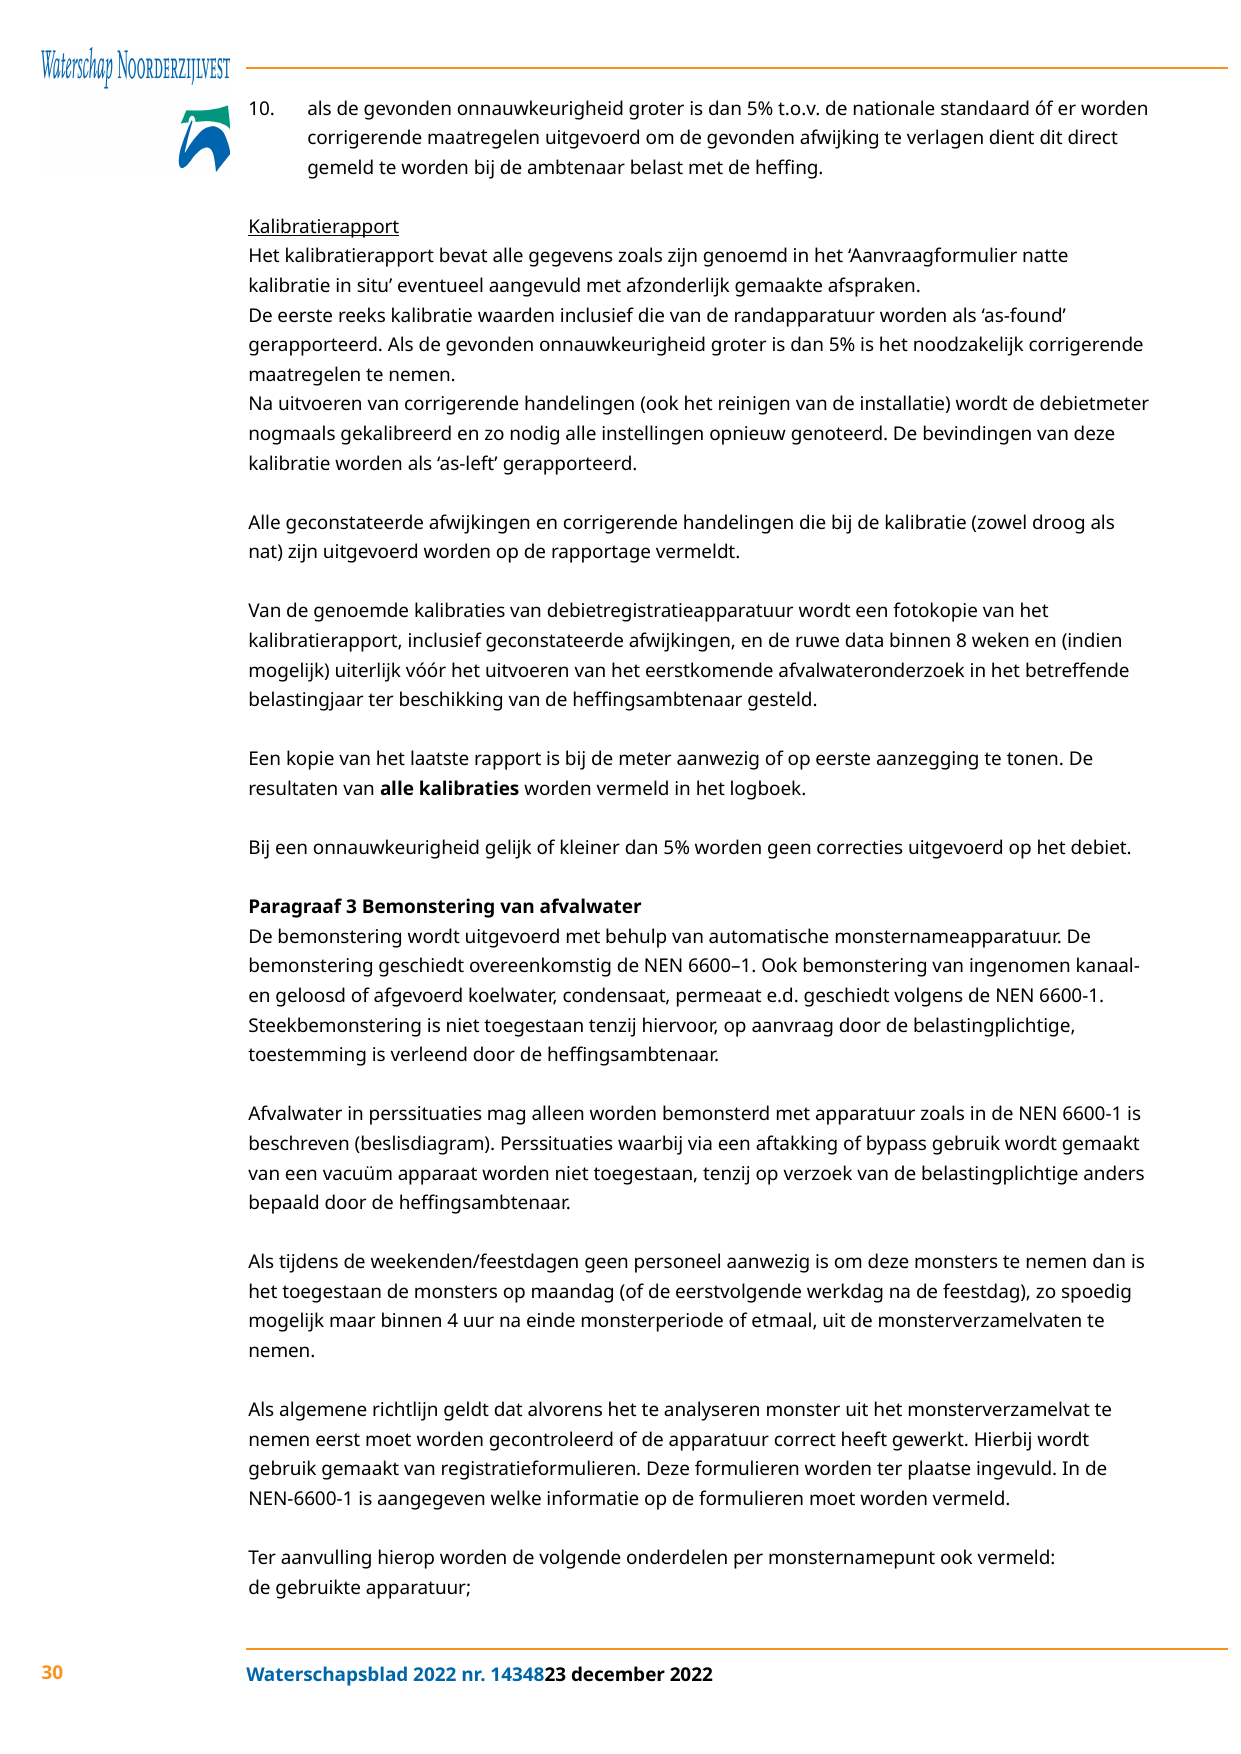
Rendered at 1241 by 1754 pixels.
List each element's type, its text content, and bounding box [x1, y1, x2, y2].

text Ter aanvulling hierop worden de volgende onderdelen per monsternamepunt ook vermeld: [248, 1544, 1152, 1570]
text Het kalibratierapport bevat alle gegevens zoals zijn genoemd in het ‘Aanvraagformulier natte kalibratie in situ’ eventueel aangevuld met afzonderlijk gemaakte afspraken. [248, 243, 1152, 298]
text De bemonstering wordt uitgevoerd met behulp van automatische monsternameapparatuur. De bemonstering geschiedt overeenkomstig de NEN 6600–1. Ook bemonstering van ingenomen kanaal- en geloosd of afgevoerd koelwater, condensaat, permeaat e.d. geschiedt volgens de NEN 6600-1. Steekbemonstering is niet toegestaan tenzij hiervoor, op aanvraag door de belastingplichtige, toestemming is verleend door de heffingsambtenaar. [248, 923, 1152, 1067]
text de gebruikte apparatuur; [248, 1574, 1152, 1600]
text Paragraaf 3 Bemonstering van afvalwater [248, 893, 1152, 919]
text Kalibratierapport [248, 213, 1152, 239]
text Bij een onnauwkeurigheid gelijk of kleiner dan 5% worden geen correcties uitgevoerd op het debiet. [248, 834, 1152, 860]
text Afvalwater in perssituaties mag alleen worden bemonsterd met apparatuur zoals in de NEN 6600-1 is beschreven (beslisdiagram). Perssituaties waarbij via een aftakking of bypass gebruik wordt gemaakt van een vacuüm apparaat worden niet toegestaan, tenzij op verzoek van de belastingplichtige anders bepaald door de heffingsambtenaar. [248, 1101, 1152, 1215]
text Van de genoemde kalibraties van debietregistratieapparatuur wordt een fotokopie van het kalibratierapport, inclusief geconstateerde afwijkingen, en de ruwe data binnen 8 weken en (indien mogelijk) uiterlijk vóór het uitvoeren van het eerstkomende afvalwateronderzoek in het betreffende belastingjaar ter beschikking van de heffingsambtenaar gesteld. [248, 598, 1152, 712]
picture [41, 47, 231, 172]
text Alle geconstateerde afwijkingen en corrigerende handelingen die bij de kalibratie (zowel droog als nat) zijn uitgevoerd worden op de rapportage vermeldt. [248, 509, 1152, 564]
list als de gevonden onnauwkeurigheid groter is dan 5% t.o.v. de nationale standaard óf er worden corrigerende maatregelen uitgevoerd om de gevonden afwijking te verlagen dient dit direct gemeld te worden bij de ambtenaar belast met de heffing. [248, 95, 1152, 180]
text Als algemene richtlijn geldt dat alvorens het te analyseren monster uit het monsterverzamelvat te nemen eerst moet worden gecontroleerd of de apparatuur correct heeft gewerkt. Hierbij wordt gebruik gemaakt van registratieformulieren. Deze formulieren worden ter plaatse ingevuld. In de NEN-6600-1 is aangegeven welke informatie op de formulieren moet worden vermeld. [248, 1396, 1152, 1511]
text Na uitvoeren van corrigerende handelingen (ook het reinigen van de installatie) wordt de debietmeter nogmaals gekalibreerd en zo nodig alle instellingen opnieuw genoteerd. De bevindingen van deze kalibratie worden als ‘as-left’ gerapporteerd. [248, 391, 1152, 476]
text Als tijdens de weekenden/feestdagen geen personeel aanwezig is om deze monsters te nemen dan is het toegestaan de monsters op maandag (of de eerstvolgende werkdag na de feestdag), zo spoedig mogelijk maar binnen 4 uur na einde monsterperiode of etmaal, uit de monsterverzamelvaten te nemen. [248, 1248, 1152, 1363]
text De eerste reeks kalibratie waarden inclusief die van de randapparatuur worden als ‘as-found’ gerapporteerd. Als de gevonden onnauwkeurigheid groter is dan 5% is het noodzakelijk corrigerende maatregelen te nemen. [248, 302, 1152, 387]
text Een kopie van het laatste rapport is bij de meter aanwezig of op eerste aanzegging te tonen. De resultaten van alle kalibraties worden vermeld in het logboek. [248, 746, 1152, 801]
